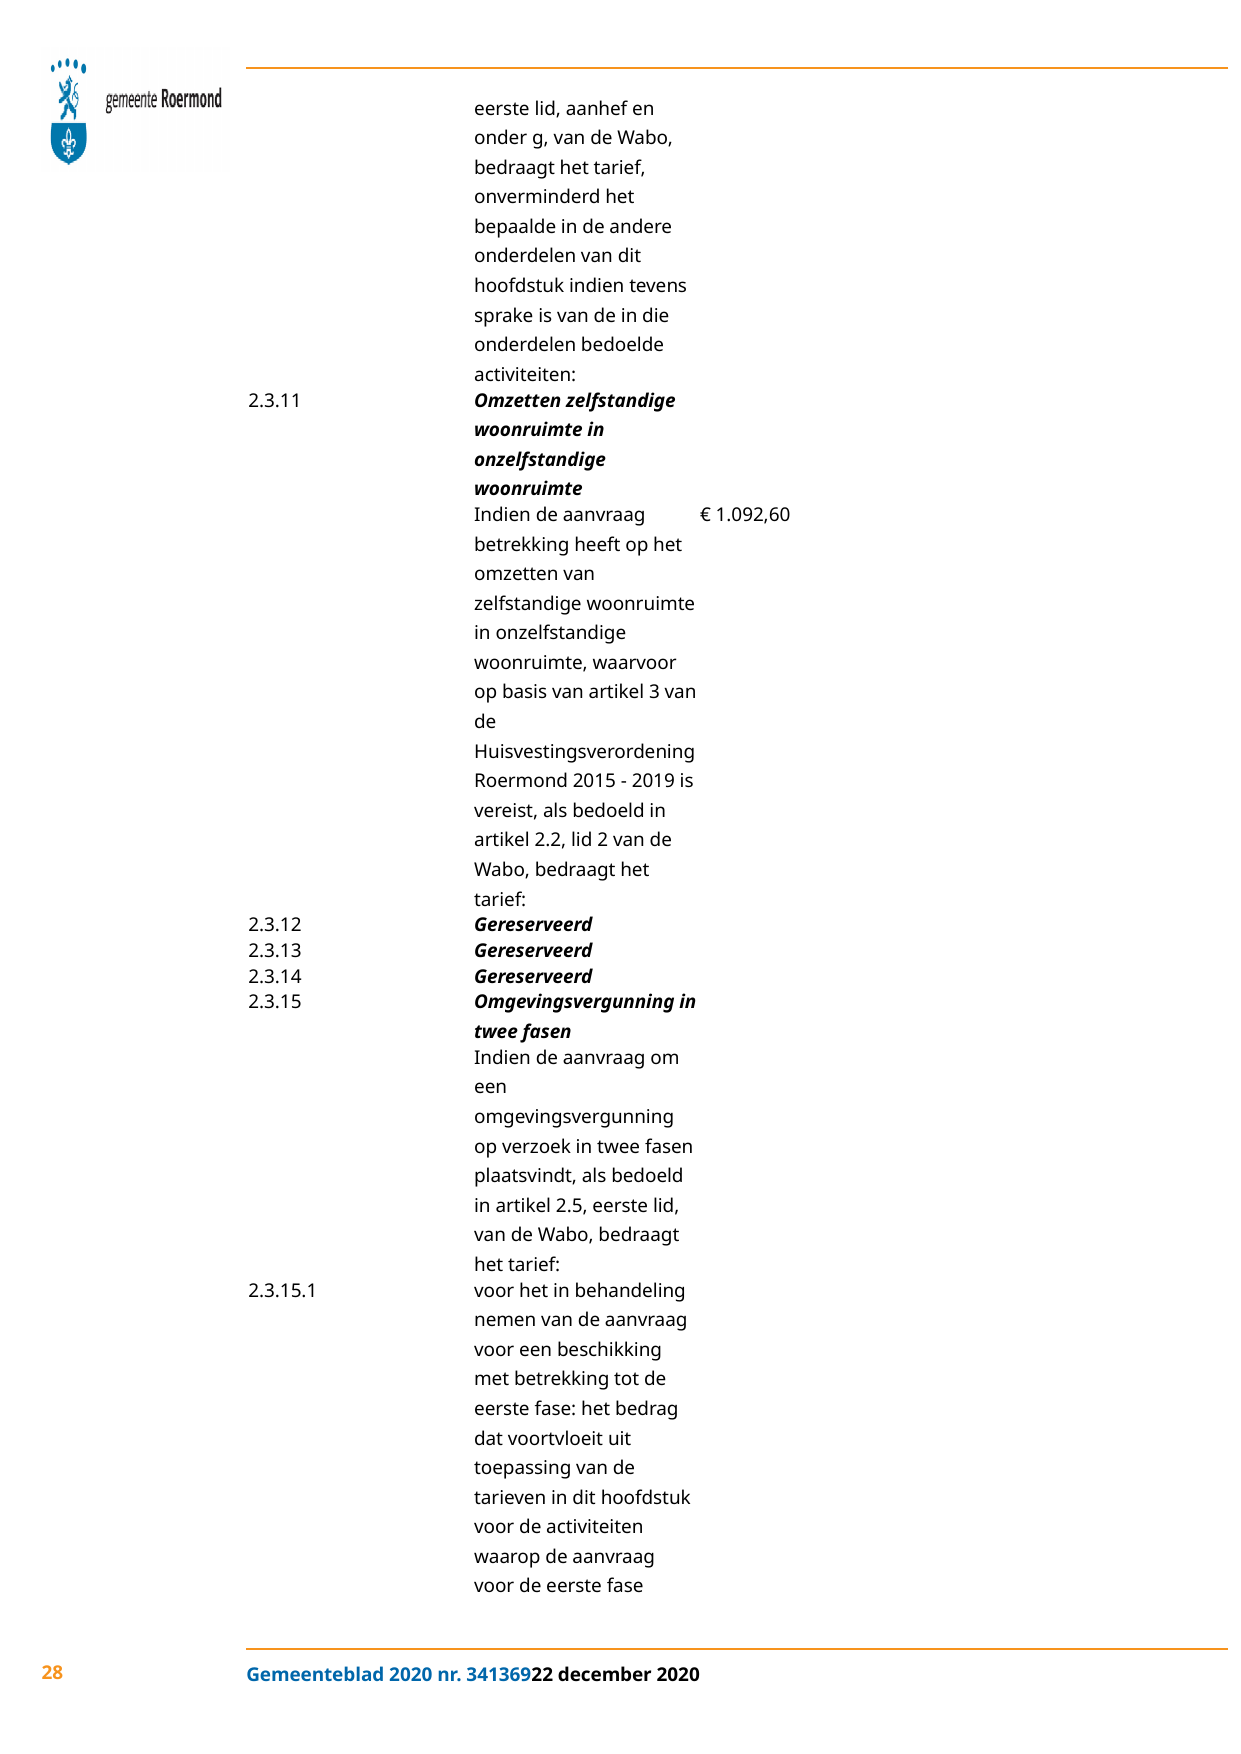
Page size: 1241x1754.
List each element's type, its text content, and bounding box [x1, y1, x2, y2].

table_cell Omgevingsvergunning in twee fasen [474, 989, 700, 1044]
table_cell [700, 95, 1152, 387]
table_cell Indien de aanvraag betrekking heeft op het omzetten van zelfstandige woonruimte in onzelfstandige woonruimte, waarvoor op basis van artikel 3 van de Huisvestingsverordening Roermond 2015 - 2019 is vereist, als bedoeld in artikel 2.2, lid 2 van de Wabo, bedraagt het tarief: [474, 501, 700, 912]
table_cell [700, 387, 1152, 501]
table_cell 2.3.12 [248, 912, 474, 937]
table_cell Indien de aanvraag om een omgevingsvergunning op verzoek in twee fasen plaatsvindt, als bedoeld in artikel 2.5, eerste lid, van de Wabo, bedraagt het tarief: [474, 1044, 700, 1277]
table_cell [700, 989, 1152, 1044]
table_cell [248, 1044, 474, 1277]
table_cell [700, 1277, 1152, 1598]
table_cell [700, 1044, 1152, 1277]
table_cell 2.3.13 [248, 937, 474, 963]
table_cell 2.3.11 [248, 387, 474, 501]
table_cell 2.3.15.1 [248, 1277, 474, 1598]
table_cell voor het in behandeling nemen van de aanvraag voor een beschikking met betrekking tot de eerste fase: het bedrag dat voortvloeit uit toepassing van de tarieven in dit hoofdstuk voor de activiteiten waarop de aanvraag voor de eerste fase [474, 1277, 700, 1598]
table_cell 2.3.15 [248, 989, 474, 1044]
table_cell Gereserveerd [474, 912, 700, 937]
table_cell € 1.092,60 [700, 501, 1152, 912]
table_cell 2.3.14 [248, 963, 474, 989]
table_cell [248, 95, 474, 387]
table_cell Omzetten zelfstandige woonruimte in onzelfstandige woonruimte [474, 387, 700, 501]
table_cell [700, 912, 1152, 937]
picture [41, 47, 231, 172]
table_cell eerste lid, aanhef en onder g, van de Wabo, bedraagt het tarief, onverminderd het bepaalde in de andere onderdelen van dit hoofdstuk indien tevens sprake is van de in die onderdelen bedoelde activiteiten: [474, 95, 700, 387]
table_cell [700, 937, 1152, 963]
table_cell [248, 501, 474, 912]
table_cell Gereserveerd [474, 963, 700, 989]
table_cell [700, 963, 1152, 989]
table_cell Gereserveerd [474, 937, 700, 963]
